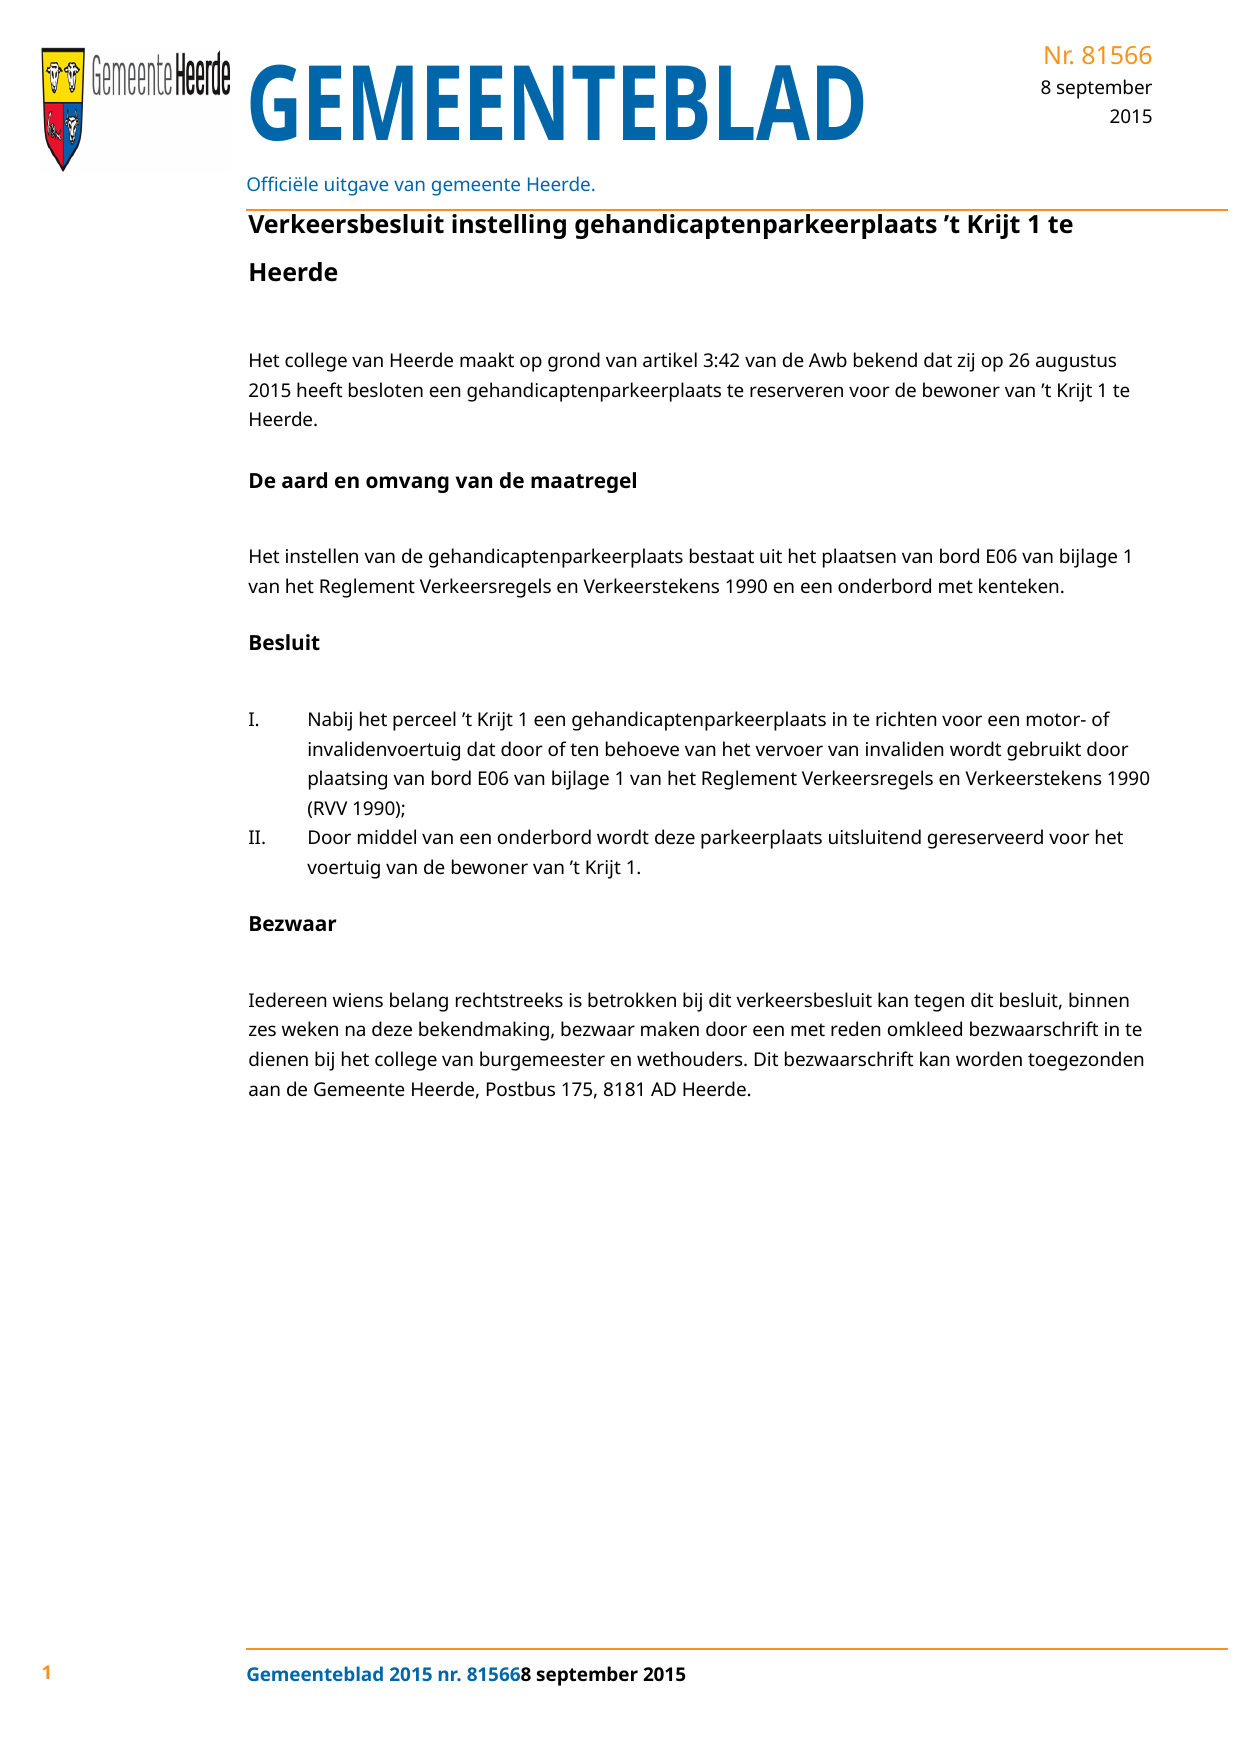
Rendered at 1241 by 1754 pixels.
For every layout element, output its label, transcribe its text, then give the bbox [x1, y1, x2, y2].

text Het college van Heerde maakt op grond van artikel 3:42 van de Awb bekend dat zij op 26 augustus 2015 heeft besloten een gehandicaptenparkeerplaats te reserveren voor de bewoner van ’t Krijt 1 te Heerde. [248, 347, 1152, 432]
text Iedereen wiens belang rechtstreeks is betrokken bij dit verkeersbesluit kan tegen dit besluit, binnen zes weken na deze bekendmaking, bezwaar maken door een met reden omkleed bezwaarschrift in te dienen bij het college van burgemeester en wethouders. Dit bezwaarschrift kan worden toegezonden aan de Gemeente Heerde, Postbus 175, 8181 AD Heerde. [248, 987, 1152, 1102]
text Bezwaar [248, 909, 1152, 938]
text Besluit [248, 628, 1152, 657]
text De aard en omvang van de maatregel [248, 466, 1152, 494]
list Nabij het perceel ’t Krijt 1 een gehandicaptenparkeerplaats in te richten voor een motor- of invalidenvoertuig dat door of ten behoeve van het vervoer van invaliden wordt gebruikt door plaatsing van bord E06 van bijlage 1 van het Reglement Verkeersregels en Verkeerstekens 1990 (RVV 1990); [248, 706, 1152, 821]
picture [41, 47, 231, 172]
text Het instellen van de gehandicaptenparkeerplaats bestaat uit het plaatsen van bord E06 van bijlage 1 van het Reglement Verkeersregels en Verkeerstekens 1990 en een onderbord met kenteken. [248, 543, 1152, 599]
text Verkeersbesluit instelling gehandicaptenparkeerplaats ’t Krijt 1 te Heerde [248, 211, 1152, 288]
list Door middel van een onderbord wordt deze parkeerplaats uitsluitend gereserveerd voor het voertuig van de bewoner van ’t Krijt 1. [248, 824, 1152, 880]
